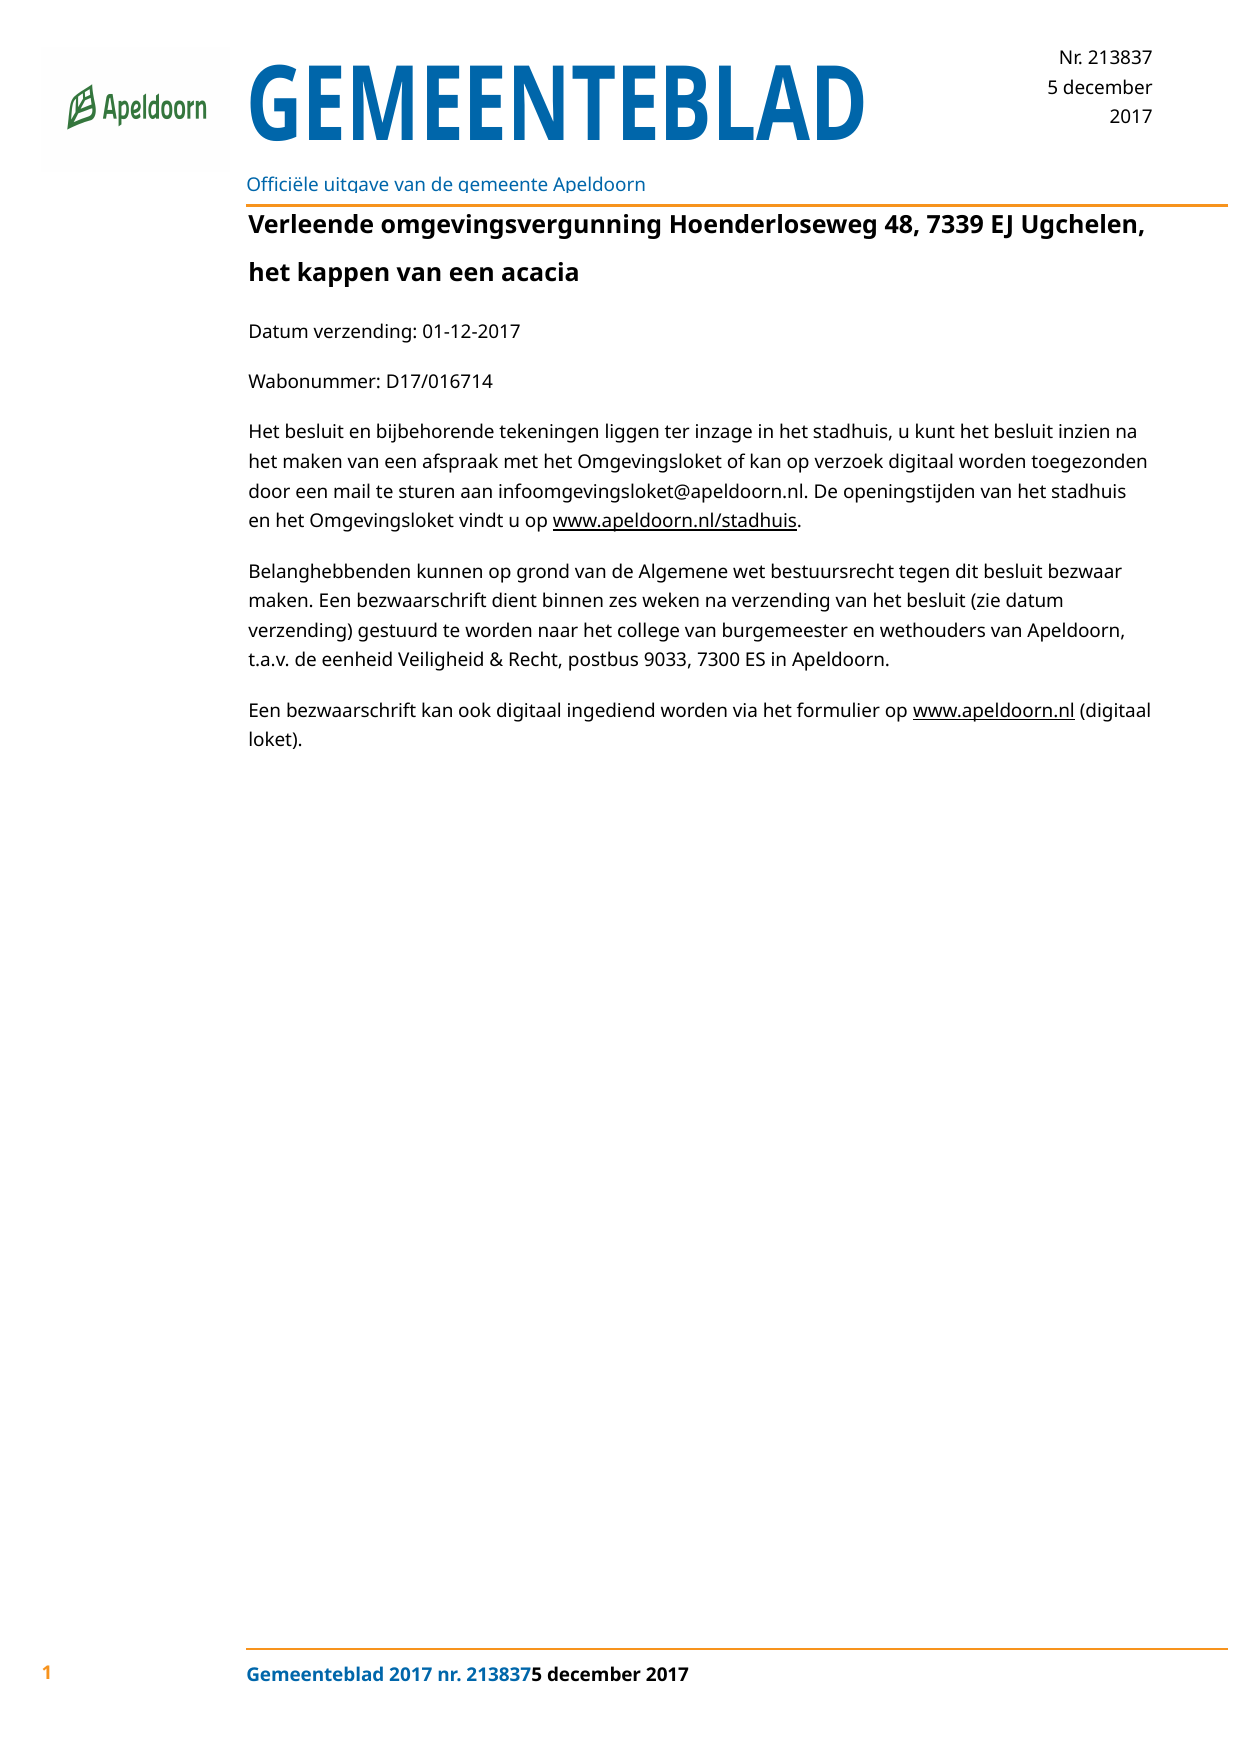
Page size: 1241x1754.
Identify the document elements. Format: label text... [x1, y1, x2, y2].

text Verleende omgevingsvergunning Hoenderloseweg 48, 7339 EJ Ugchelen, het kappen van een acacia [248, 207, 1152, 288]
text Het besluit en bijbehorende tekeningen liggen ter inzage in het stadhuis, u kunt het besluit inzien na het maken van een afspraak met het Omgevingsloket of kan op verzoek digitaal worden toegezonden door een mail te sturen aan infoomgevingsloket@apeldoorn.nl. De openingstijden van het stadhuis en het Omgevingsloket vindt u op www.apeldoorn.nl/stadhuis. [248, 419, 1152, 533]
text Wabonummer: D17/016714 [248, 368, 1152, 394]
text Belanghebbenden kunnen op grond van de Algemene wet bestuursrecht tegen dit besluit bezwaar maken. Een bezwaarschrift dient binnen zes weken na verzending van het besluit (zie datum verzending) gestuurd te worden naar het college van burgemeester en wethouders van Apeldoorn, t.a.v. de eenheid Veiligheid & Recht, postbus 9033, 7300 ES in Apeldoorn. [248, 558, 1152, 672]
text Een bezwaarschrift kan ook digitaal ingediend worden via het formulier op www.apeldoorn.nl (digitaal loket). [248, 697, 1152, 752]
text Datum verzending: 01-12-2017 [248, 318, 1152, 344]
picture [41, 47, 231, 172]
